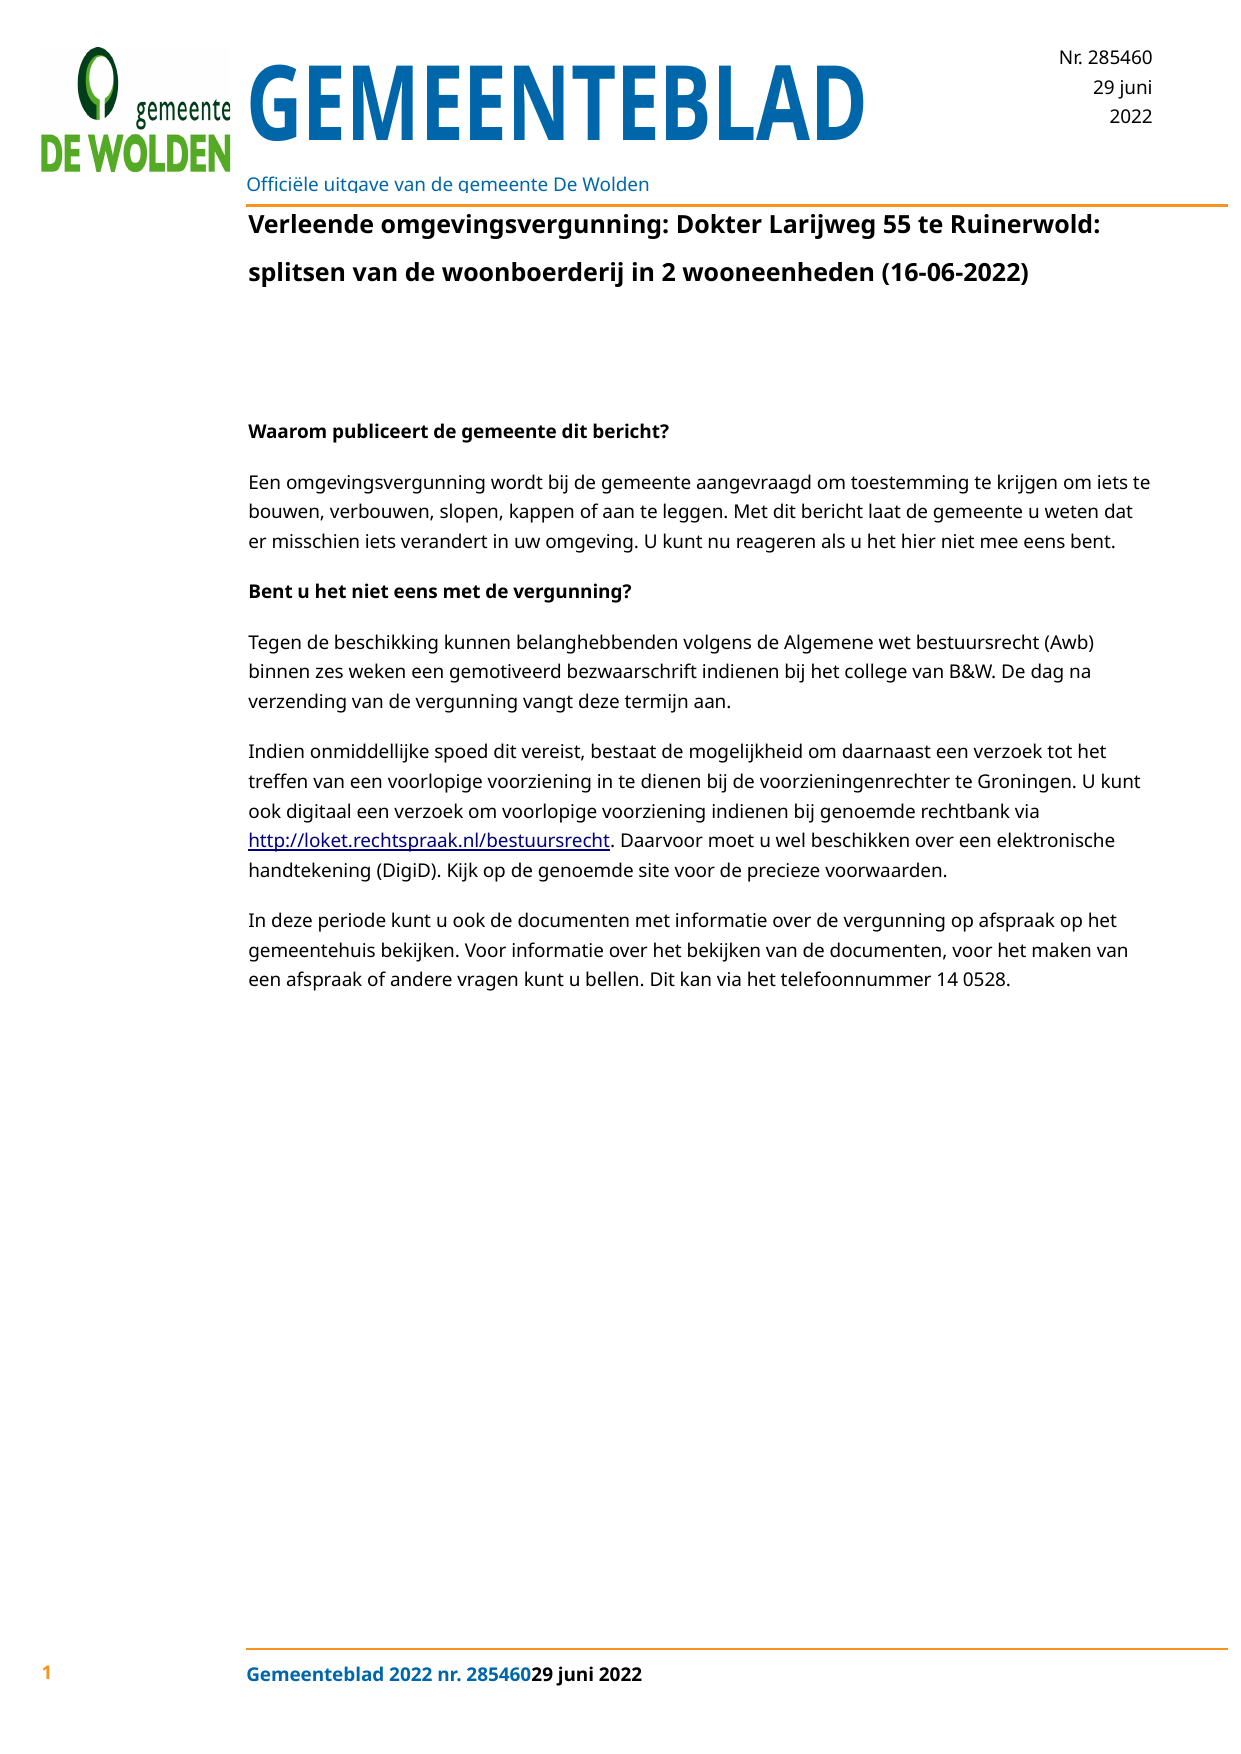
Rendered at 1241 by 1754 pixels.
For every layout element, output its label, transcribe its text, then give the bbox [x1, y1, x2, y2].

text Een omgevingsvergunning wordt bij de gemeente aangevraagd om toestemming te krijgen om iets te bouwen, verbouwen, slopen, kappen of aan te leggen. Met dit bericht laat de gemeente u weten dat er misschien iets verandert in uw omgeving. U kunt nu reageren als u het hier niet mee eens bent. [248, 469, 1152, 554]
text Verleende omgevingsvergunning: Dokter Larijweg 55 te Ruinerwold: splitsen van de woonboerderij in 2 wooneenheden (16-06-2022) [248, 207, 1152, 288]
text Bent u het niet eens met de vergunning? [248, 579, 1152, 604]
text Tegen de beschikking kunnen belanghebbenden volgens de Algemene wet bestuursrecht (Awb) binnen zes weken een gemotiveerd bezwaarschrift indienen bij het college van B&W. De dag na verzending van de vergunning vangt deze termijn aan. [248, 629, 1152, 714]
text In deze periode kunt u ook de documenten met informatie over de vergunning op afspraak op het gemeentehuis bekijken. Voor informatie over het bekijken van de documenten, voor het maken van een afspraak of andere vragen kunt u bellen. Dit kan via het telefoonnummer 14 0528. [248, 907, 1152, 992]
text Waarom publiceert de gemeente dit bericht? [248, 419, 1152, 444]
text Indien onmiddellijke spoed dit vereist, bestaat de mogelijkheid om daarnaast een verzoek tot het treffen van een voorlopige voorziening in te dienen bij de voorzieningenrechter te Groningen. U kunt ook digitaal een verzoek om voorlopige voorziening indienen bij genoemde rechtbank via http://loket.rechtspraak.nl/bestuursrecht. Daarvoor moet u wel beschikken over een elektronische handtekening (DigiD). Kijk op de genoemde site voor de precieze voorwaarden. [248, 739, 1152, 883]
picture [41, 47, 231, 172]
